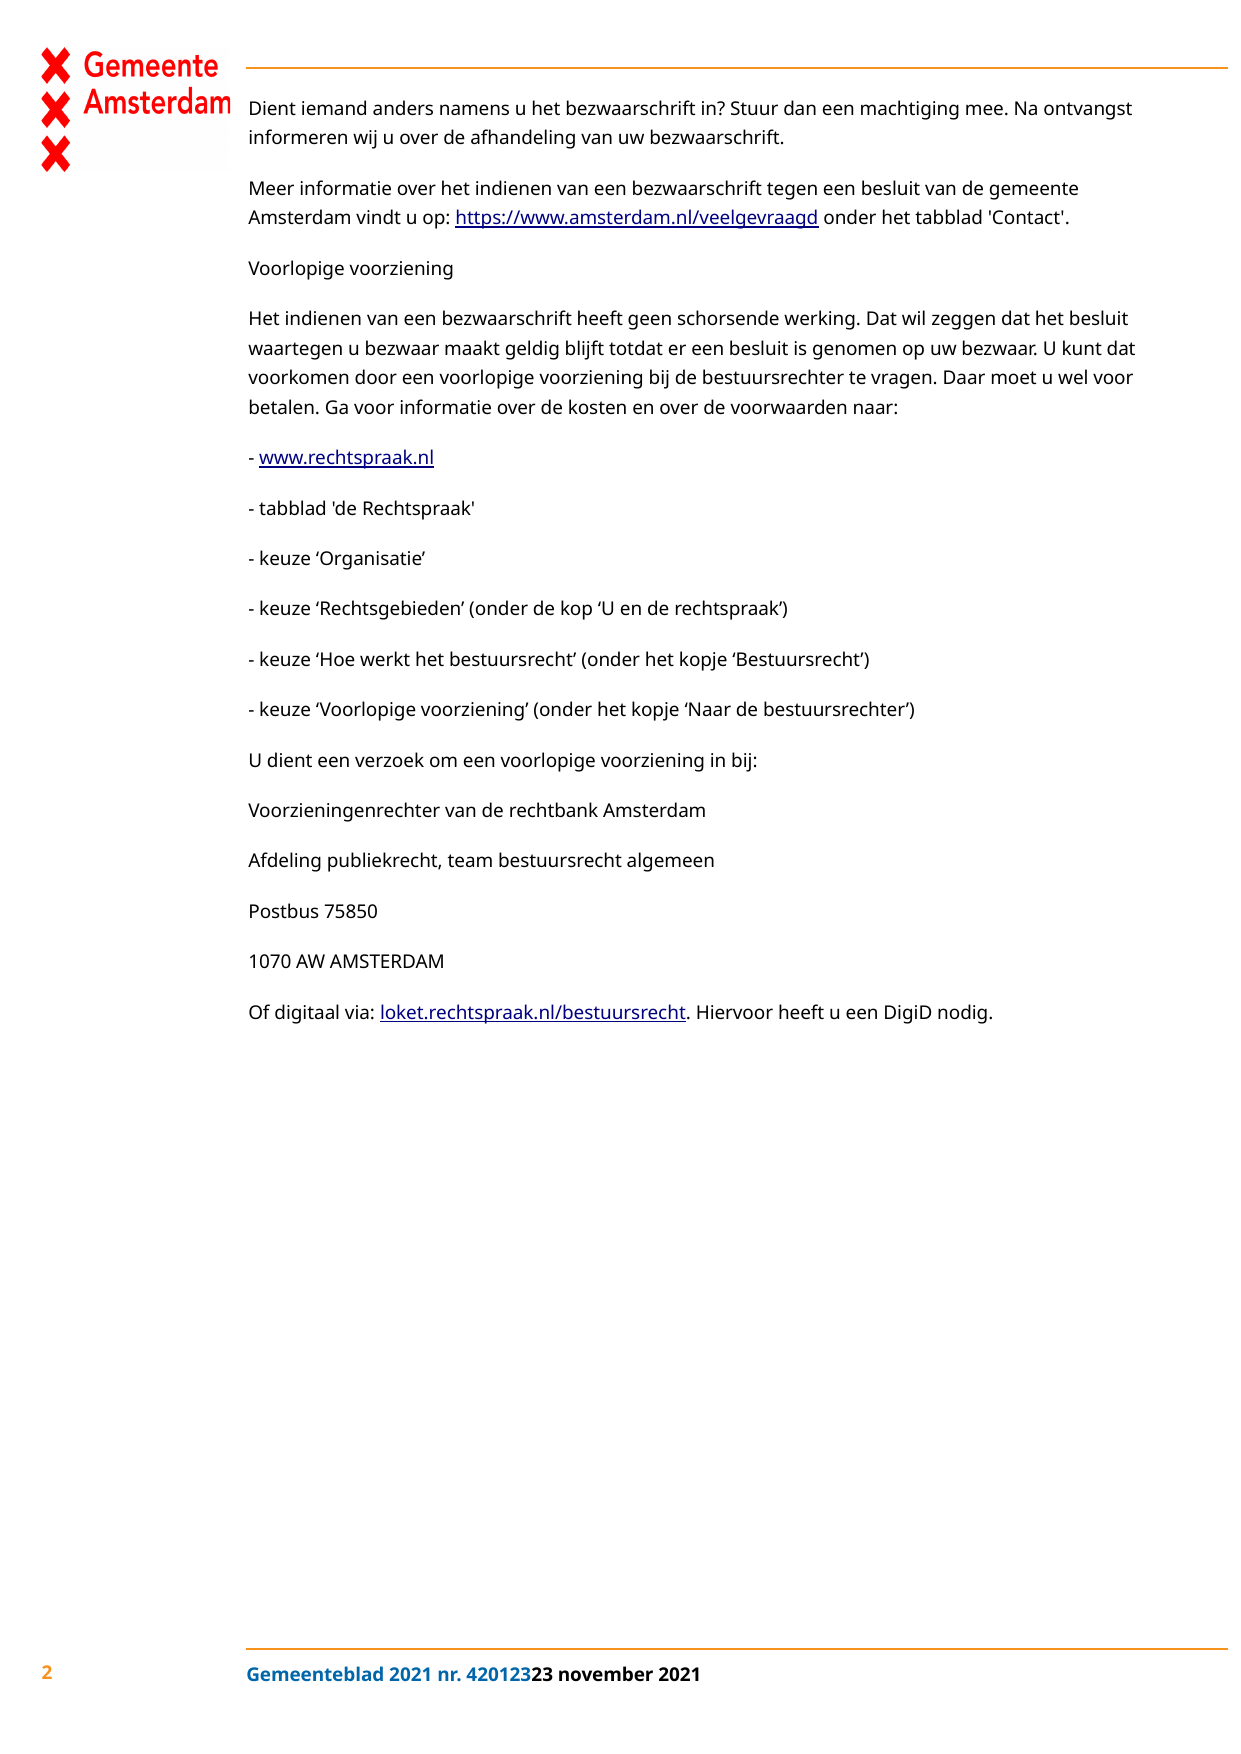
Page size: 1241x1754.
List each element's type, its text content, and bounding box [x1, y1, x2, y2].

text - www.rechtspraak.nl [248, 444, 1152, 470]
text Dient iemand anders namens u het bezwaarschrift in? Stuur dan een machtiging mee. Na ontvangst informeren wij u over de afhandeling van uw bezwaarschrift. [248, 95, 1152, 150]
picture [41, 47, 231, 172]
text Of digitaal via: loket.rechtspraak.nl/bestuursrecht. Hiervoor heeft u een DigiD nodig. [248, 999, 1152, 1025]
text Postbus 75850 [248, 898, 1152, 924]
text Meer informatie over het indienen van een bezwaarschrift tegen een besluit van de gemeente Amsterdam vindt u op: https://www.amsterdam.nl/veelgevraagd onder het tabblad 'Contact'. [248, 175, 1152, 230]
text - keuze ‘Rechtsgebieden’ (onder de kop ‘U en de rechtspraak’) [248, 596, 1152, 621]
text - keuze ‘Organisatie’ [248, 545, 1152, 571]
text Voorlopige voorziening [248, 255, 1152, 281]
text - keuze ‘Hoe werkt het bestuursrecht’ (onder het kopje ‘Bestuursrecht’) [248, 646, 1152, 672]
text - keuze ‘Voorlopige voorziening’ (onder het kopje ‘Naar de bestuursrechter’) [248, 696, 1152, 722]
text U dient een verzoek om een voorlopige voorziening in bij: [248, 747, 1152, 773]
text Voorzieningenrechter van de rechtbank Amsterdam [248, 797, 1152, 823]
text Het indienen van een bezwaarschrift heeft geen schorsende werking. Dat wil zeggen dat het besluit waartegen u bezwaar maakt geldig blijft totdat er een besluit is genomen op uw bezwaar. U kunt dat voorkomen door een voorlopige voorziening bij de bestuursrechter te vragen. Daar moet u wel voor betalen. Ga voor informatie over de kosten en over de voorwaarden naar: [248, 305, 1152, 420]
text Afdeling publiekrecht, team bestuursrecht algemeen [248, 848, 1152, 873]
text 1070 AW AMSTERDAM [248, 948, 1152, 974]
text - tabblad 'de Rechtspraak' [248, 495, 1152, 521]
